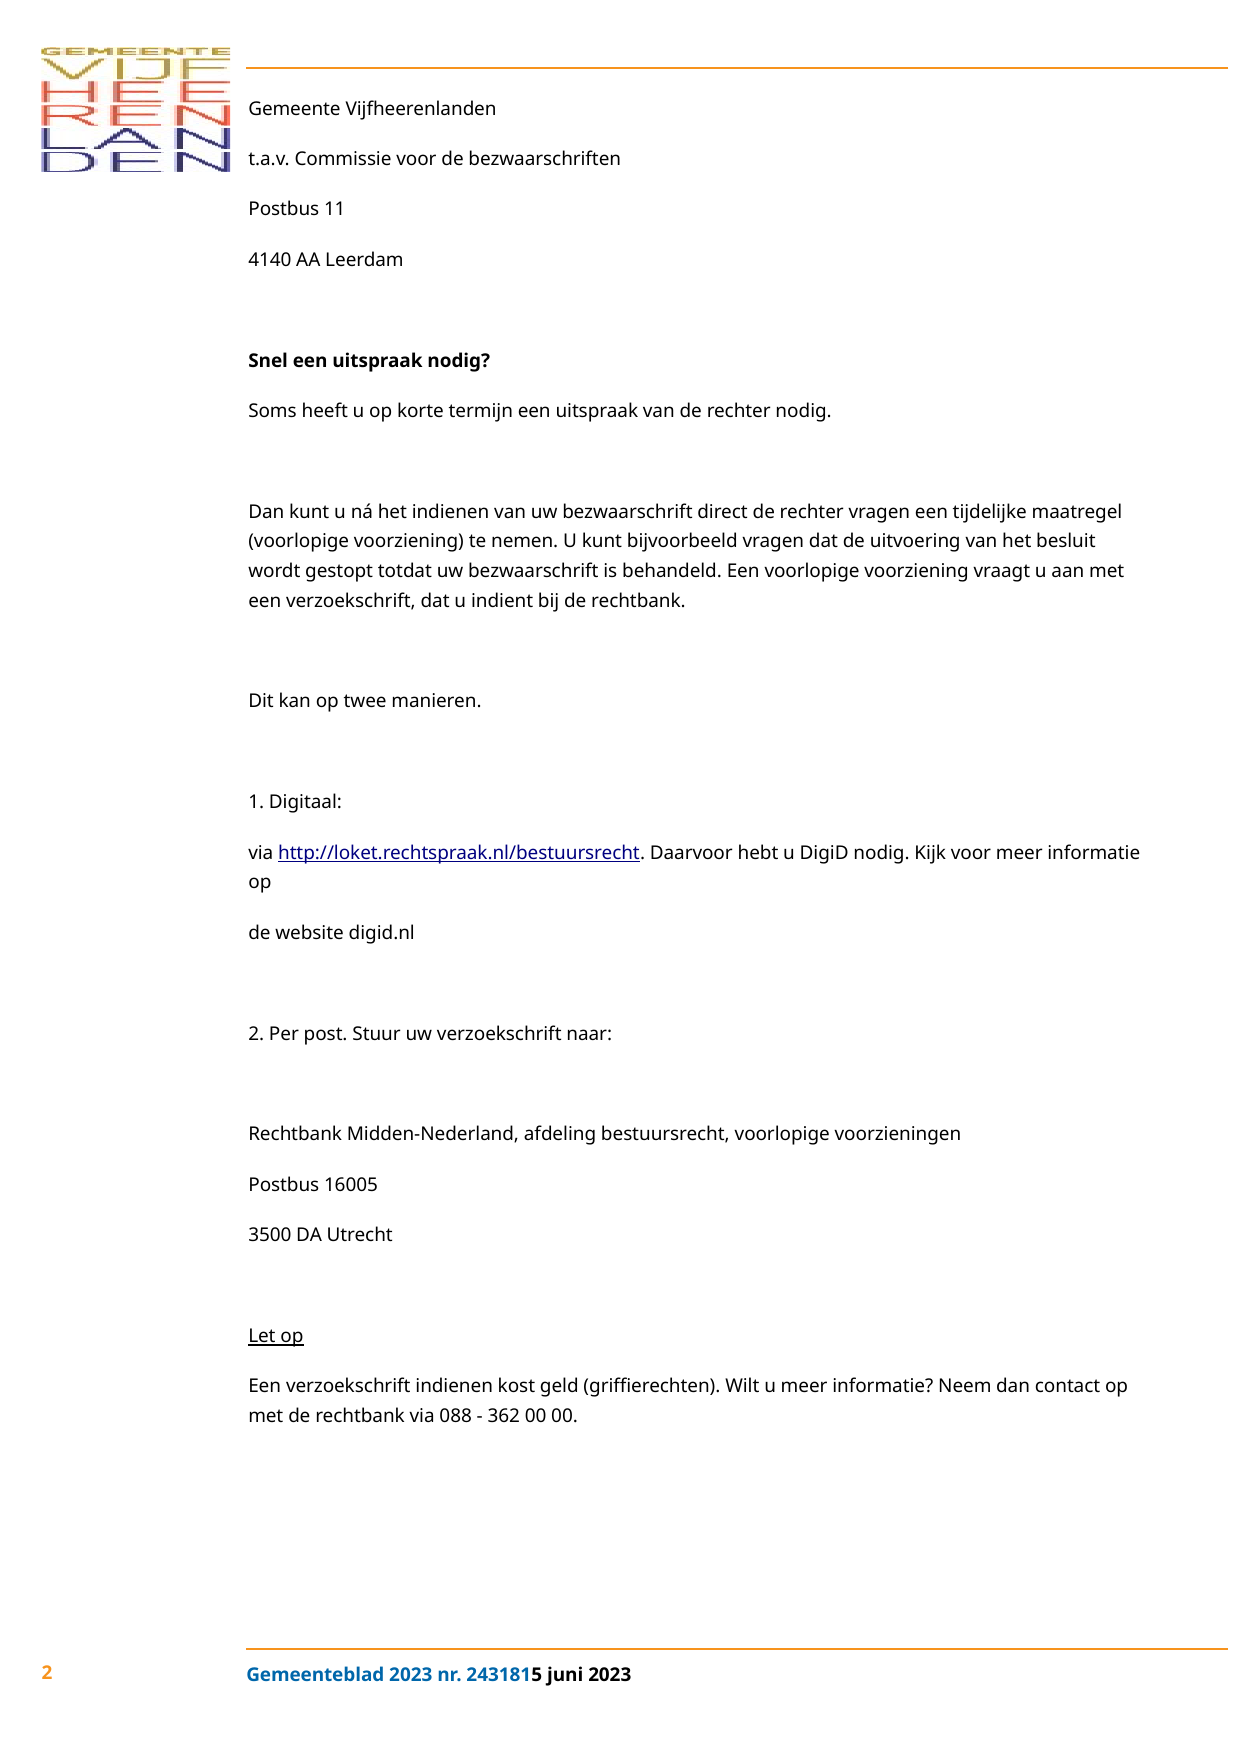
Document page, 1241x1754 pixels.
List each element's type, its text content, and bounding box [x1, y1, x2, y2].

text Dit kan op twee manieren. [248, 688, 1152, 713]
text via http://loket.rechtspraak.nl/bestuursrecht. Daarvoor hebt u DigiD nodig. Kijk voor meer informatie op [248, 839, 1152, 894]
text Postbus 16005 [248, 1171, 1152, 1197]
text Soms heeft u op korte termijn een uitspraak van de rechter nodig. [248, 397, 1152, 423]
text 3500 DA Utrecht [248, 1221, 1152, 1247]
text Postbus 11 [248, 196, 1152, 221]
text Dan kunt u ná het indienen van uw bezwaarschrift direct de rechter vragen een tijdelijke maatregel (voorlopige voorziening) te nemen. U kunt bijvoorbeeld vragen dat de uitvoering van het besluit wordt gestopt totdat uw bezwaarschrift is behandeld. Een voorlopige voorziening vraagt u aan met een verzoekschrift, dat u indient bij de rechtbank. [248, 498, 1152, 613]
text de website digid.nl [248, 919, 1152, 945]
text Gemeente Vijfheerenlanden [248, 95, 1152, 121]
text 4140 AA Leerdam [248, 246, 1152, 272]
text Let op [248, 1322, 1152, 1348]
picture [41, 47, 231, 172]
text Een verzoekschrift indienen kost geld (griffierechten). Wilt u meer informatie? Neem dan contact op met de rechtbank via 088 - 362 00 00. [248, 1373, 1152, 1428]
text 1. Digitaal: [248, 788, 1152, 814]
text Snel een uitspraak nodig? [248, 347, 1152, 373]
text t.a.v. Commissie voor de bezwaarschriften [248, 145, 1152, 171]
text 2. Per post. Stuur uw verzoekschrift naar: [248, 1020, 1152, 1046]
text Rechtbank Midden-Nederland, afdeling bestuursrecht, voorlopige voorzieningen [248, 1121, 1152, 1146]
